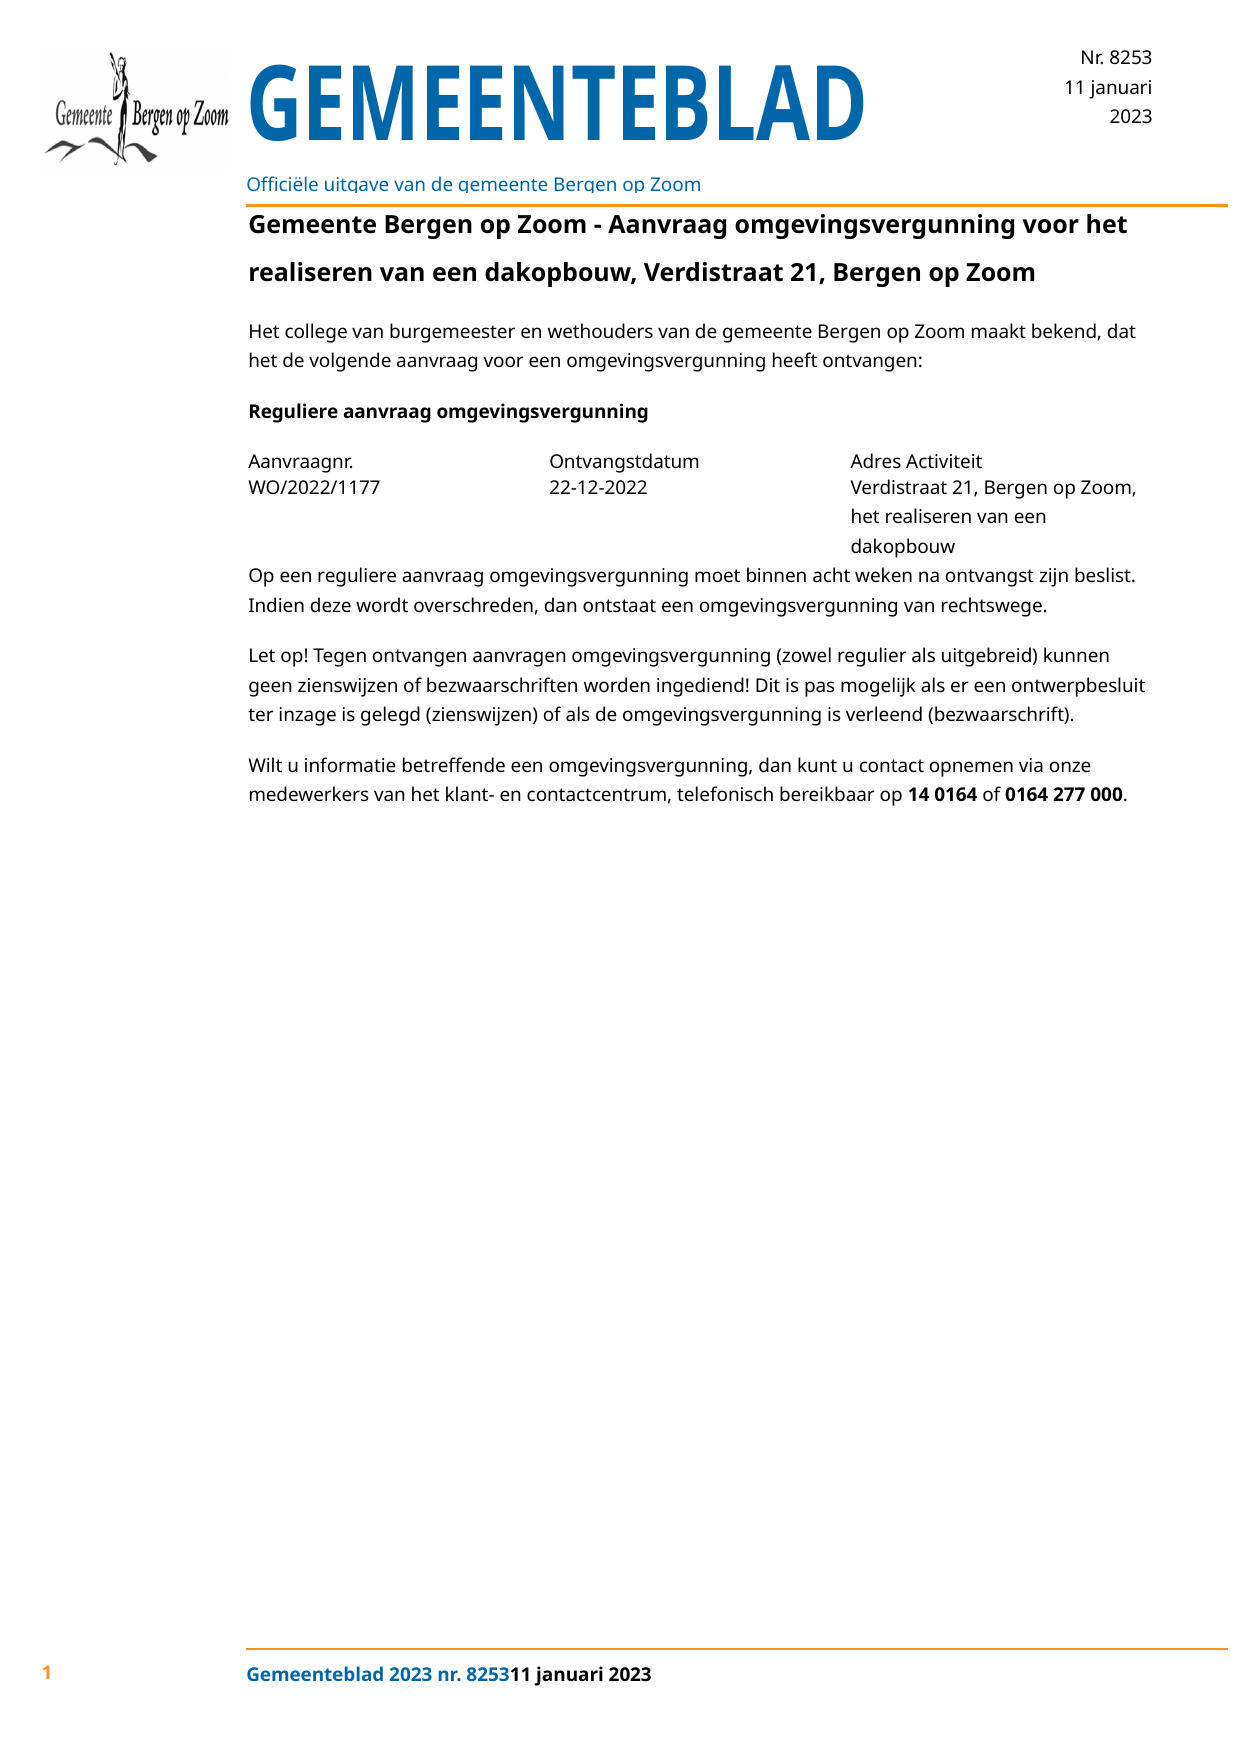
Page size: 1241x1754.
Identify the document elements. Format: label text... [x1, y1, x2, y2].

text Reguliere aanvraag omgevingsvergunning [248, 398, 1152, 424]
table_header Adres Activiteit [850, 449, 1152, 474]
text Let op! Tegen ontvangen aanvragen omgevingsvergunning (zowel regulier als uitgebreid) kunnen geen zienswijzen of bezwaarschriften worden ingediend! Dit is pas mogelijk als er een ontwerpbesluit ter inzage is gelegd (zienswijzen) of als de omgevingsvergunning is verleend (bezwaarschrift). [248, 642, 1152, 727]
table_cell 22-12-2022 [549, 474, 850, 559]
table_header Aanvraagnr. [248, 449, 549, 474]
text Gemeente Bergen op Zoom - Aanvraag omgevingsvergunning voor het realiseren van een dakopbouw, Verdistraat 21, Bergen op Zoom [248, 207, 1152, 288]
text Wilt u informatie betreffende een omgevingsvergunning, dan kunt u contact opnemen via onze medewerkers van het klant- en contactcentrum, telefonisch bereikbaar op 14 0164 of 0164 277 000. [248, 752, 1152, 807]
text Het college van burgemeester en wethouders van de gemeente Bergen op Zoom maakt bekend, dat het de volgende aanvraag voor een omgevingsvergunning heeft ontvangen: [248, 318, 1152, 373]
picture [41, 47, 231, 172]
table_header Ontvangstdatum [549, 449, 850, 474]
table_cell Verdistraat 21, Bergen op Zoom, het realiseren van een dakopbouw [850, 474, 1152, 559]
table_cell WO/2022/1177 [248, 474, 549, 559]
text Op een reguliere aanvraag omgevingsvergunning moet binnen acht weken na ontvangst zijn beslist. Indien deze wordt overschreden, dan ontstaat een omgevingsvergunning van rechtswege. [248, 562, 1152, 618]
